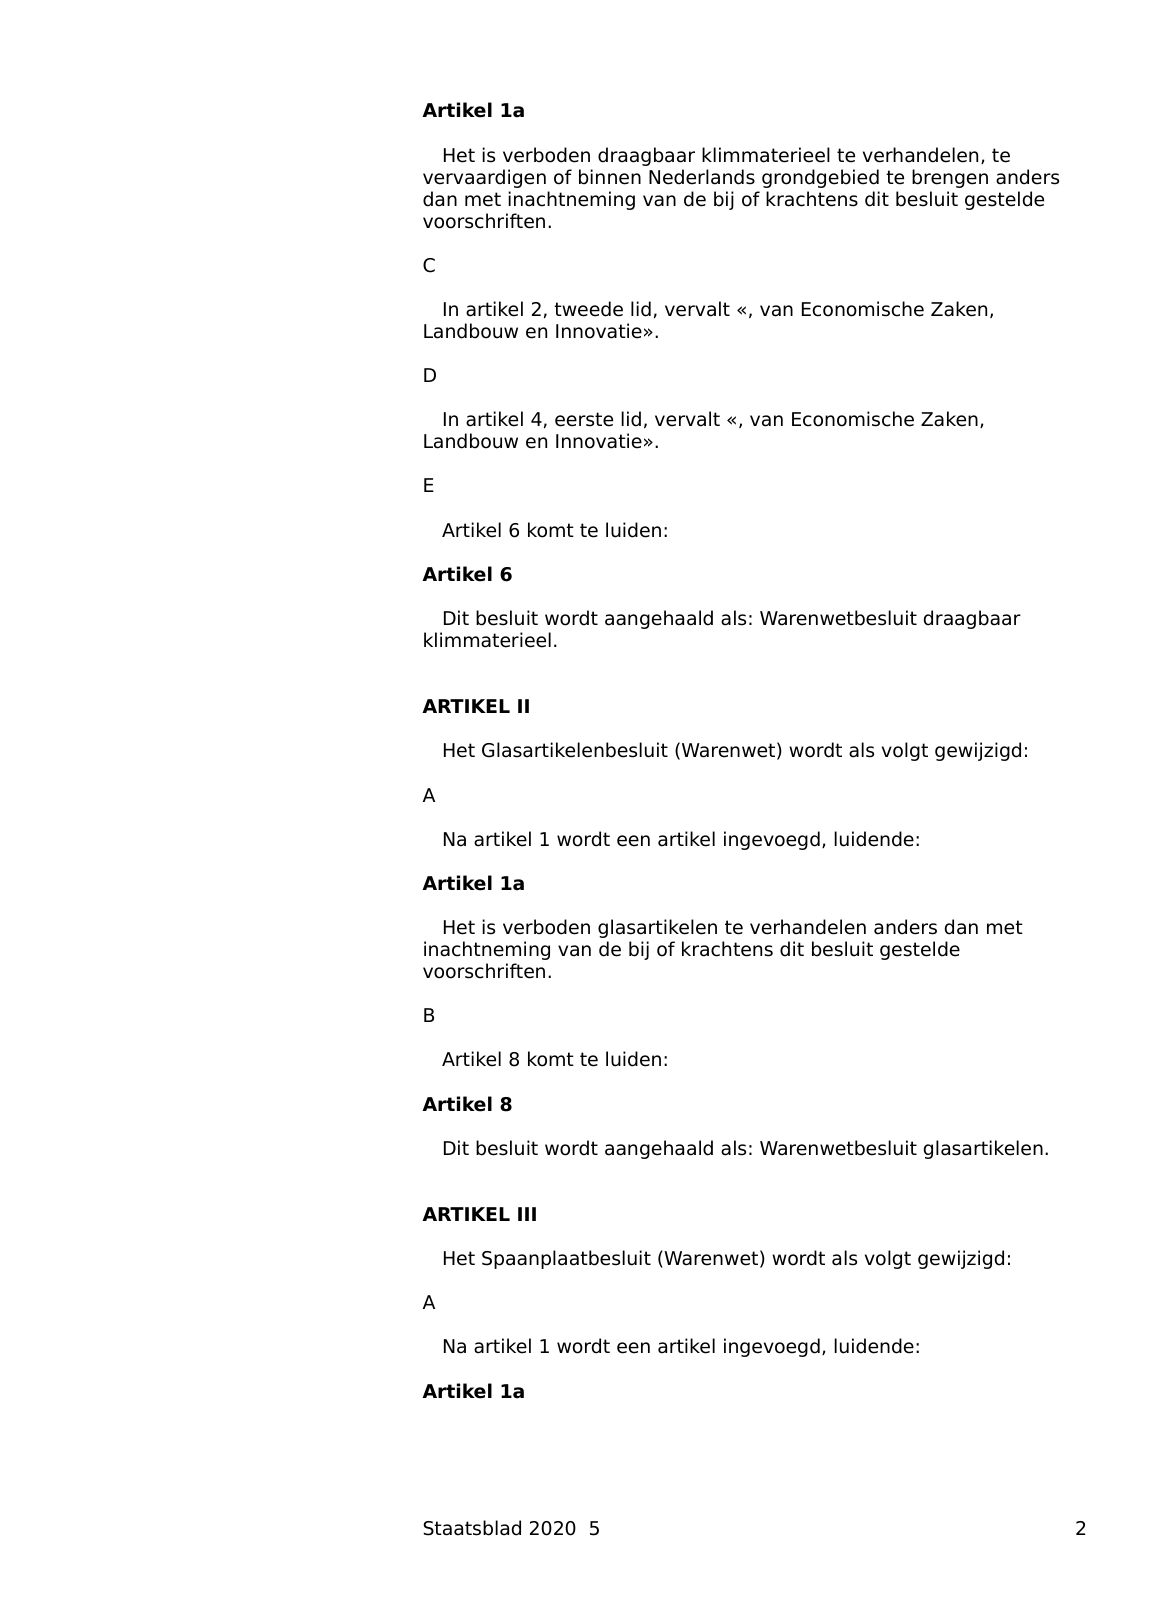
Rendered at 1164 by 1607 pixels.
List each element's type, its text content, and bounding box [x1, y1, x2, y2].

text Artikel 8 komt te luiden: [422, 1049, 1087, 1071]
subtitle Artikel 1a [422, 100, 1087, 122]
text In artikel 2, tweede lid, vervalt «, van Economische Zaken, Landbouw en Innovatie». [422, 299, 1087, 343]
subtitle ARTIKEL III [422, 1204, 1087, 1226]
text A [422, 1292, 1087, 1314]
subtitle Artikel 8 [422, 1093, 1087, 1115]
text Dit besluit wordt aangehaald als: Warenwetbesluit glasartikelen. [422, 1138, 1087, 1159]
subtitle Artikel 1a [422, 873, 1087, 895]
text Het is verboden glasartikelen te verhandelen anders dan met inachtneming van de bij of krachtens dit besluit gestelde voorschriften. [422, 917, 1087, 983]
text Na artikel 1 wordt een artikel ingevoegd, luidende: [422, 1336, 1087, 1358]
text E [422, 475, 1087, 497]
text C [422, 255, 1087, 277]
text Na artikel 1 wordt een artikel ingevoegd, luidende: [422, 829, 1087, 851]
text A [422, 784, 1087, 806]
text Het is verboden draagbaar klimmaterieel te verhandelen, te vervaardigen of binnen Nederlands grondgebied te brengen anders dan met inachtneming van de bij of krachtens dit besluit gestelde voorschriften. [422, 144, 1087, 232]
text D [422, 365, 1087, 387]
subtitle Artikel 1a [422, 1381, 1087, 1403]
text B [422, 1005, 1087, 1027]
subtitle Artikel 6 [422, 564, 1087, 586]
subtitle ARTIKEL II [422, 696, 1087, 718]
text Artikel 6 komt te luiden: [422, 519, 1087, 541]
text Het Spaanplaatbesluit (Warenwet) wordt als volgt gewijzigd: [422, 1248, 1087, 1270]
text Dit besluit wordt aangehaald als: Warenwetbesluit draagbaar klimmaterieel. [422, 608, 1087, 652]
text Het Glasartikelenbesluit (Warenwet) wordt als volgt gewijzigd: [422, 740, 1087, 762]
text In artikel 4, eerste lid, vervalt «, van Economische Zaken, Landbouw en Innovatie». [422, 409, 1087, 453]
